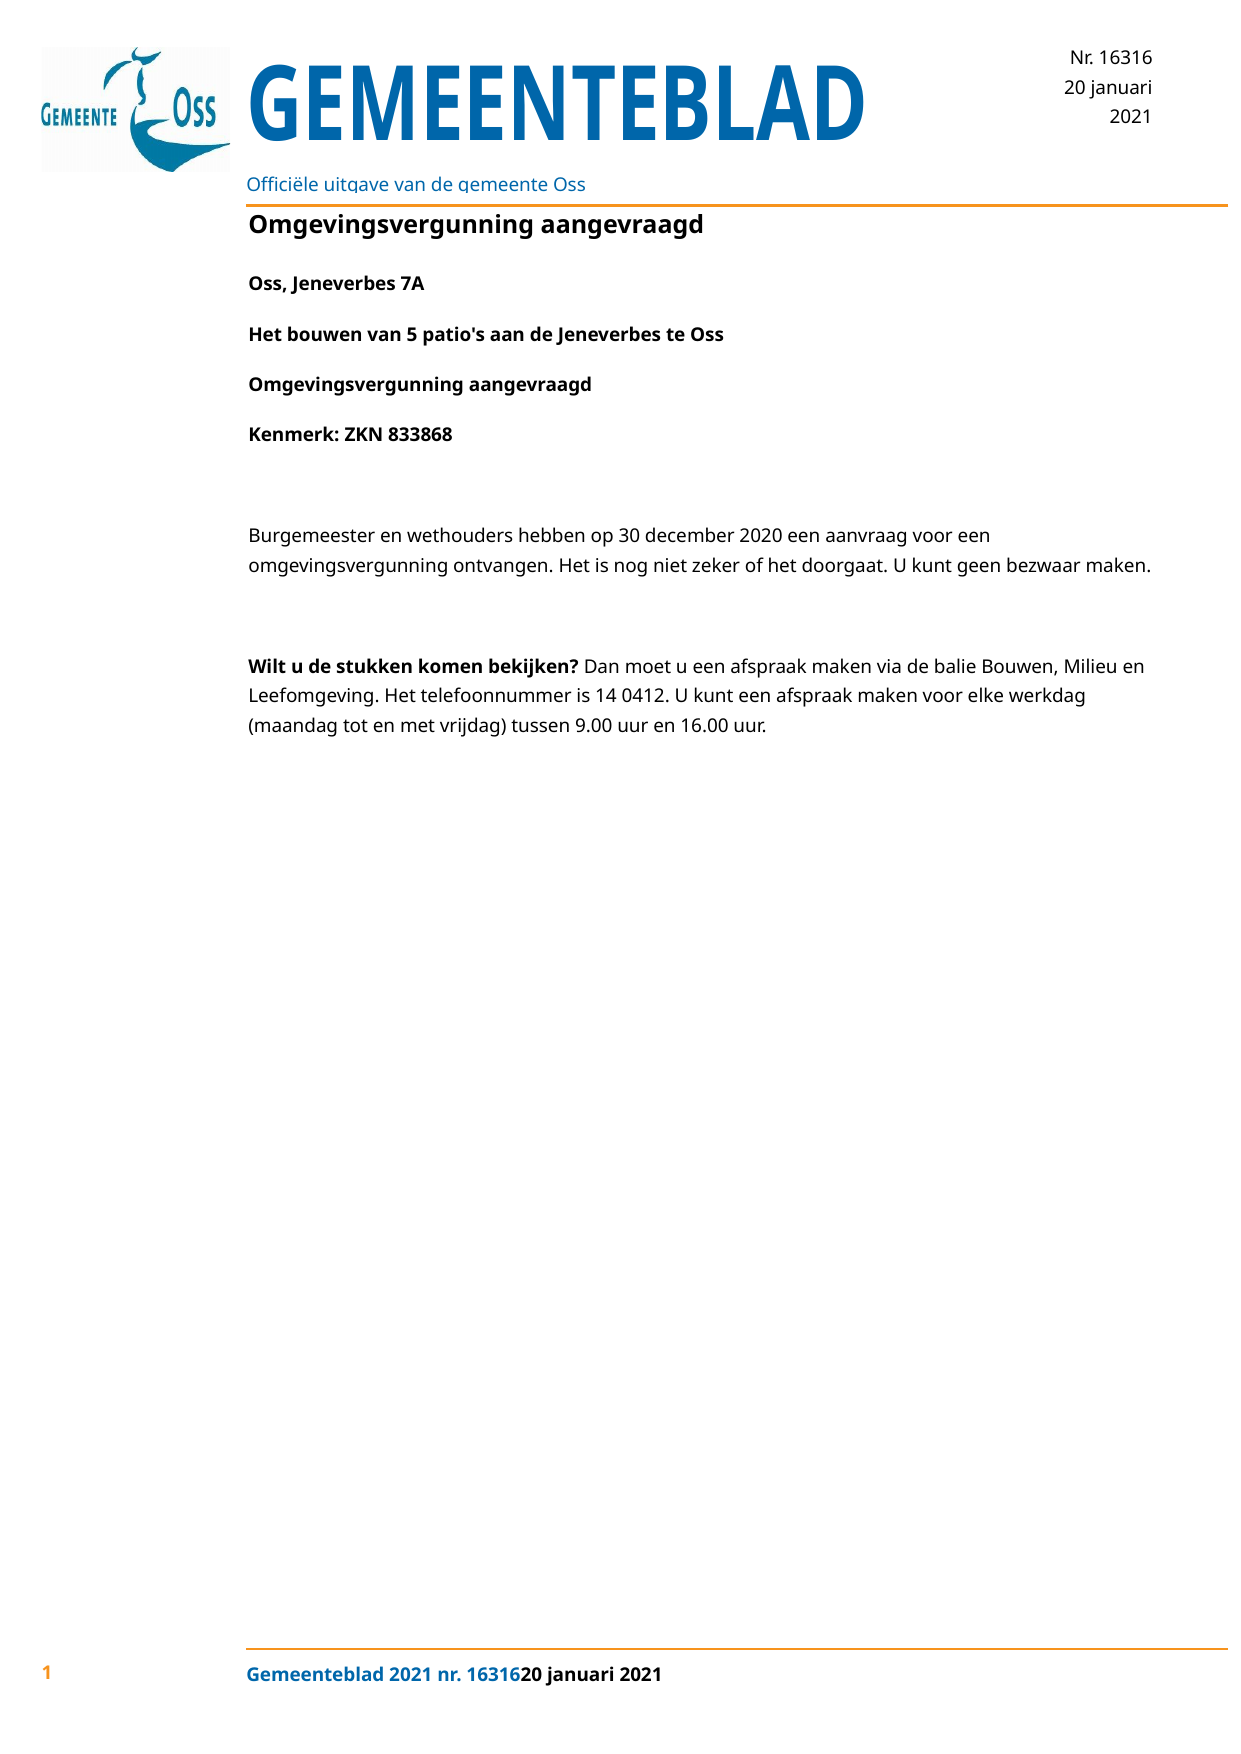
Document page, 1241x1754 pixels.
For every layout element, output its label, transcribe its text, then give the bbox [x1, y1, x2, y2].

text Oss, Jeneverbes 7A [248, 270, 1152, 296]
text Wilt u de stukken komen bekijken? Dan moet u een afspraak maken via de balie Bouwen, Milieu en Leefomgeving. Het telefoonnummer is 14 0412. U kunt een afspraak maken voor elke werkdag (maandag tot en met vrijdag) tussen 9.00 uur en 16.00 uur. [248, 653, 1152, 738]
picture [41, 47, 231, 172]
text Burgemeester en wethouders hebben op 30 december 2020 een aanvraag voor een omgevingsvergunning ontvangen. Het is nog niet zeker of het doorgaat. U kunt geen bezwaar maken. [248, 522, 1152, 578]
text Omgevingsvergunning aangevraagd [248, 207, 1152, 241]
text Kenmerk: ZKN 833868 [248, 422, 1152, 447]
text Het bouwen van 5 patio's aan de Jeneverbes te Oss [248, 321, 1152, 346]
text Omgevingsvergunning aangevraagd [248, 371, 1152, 397]
